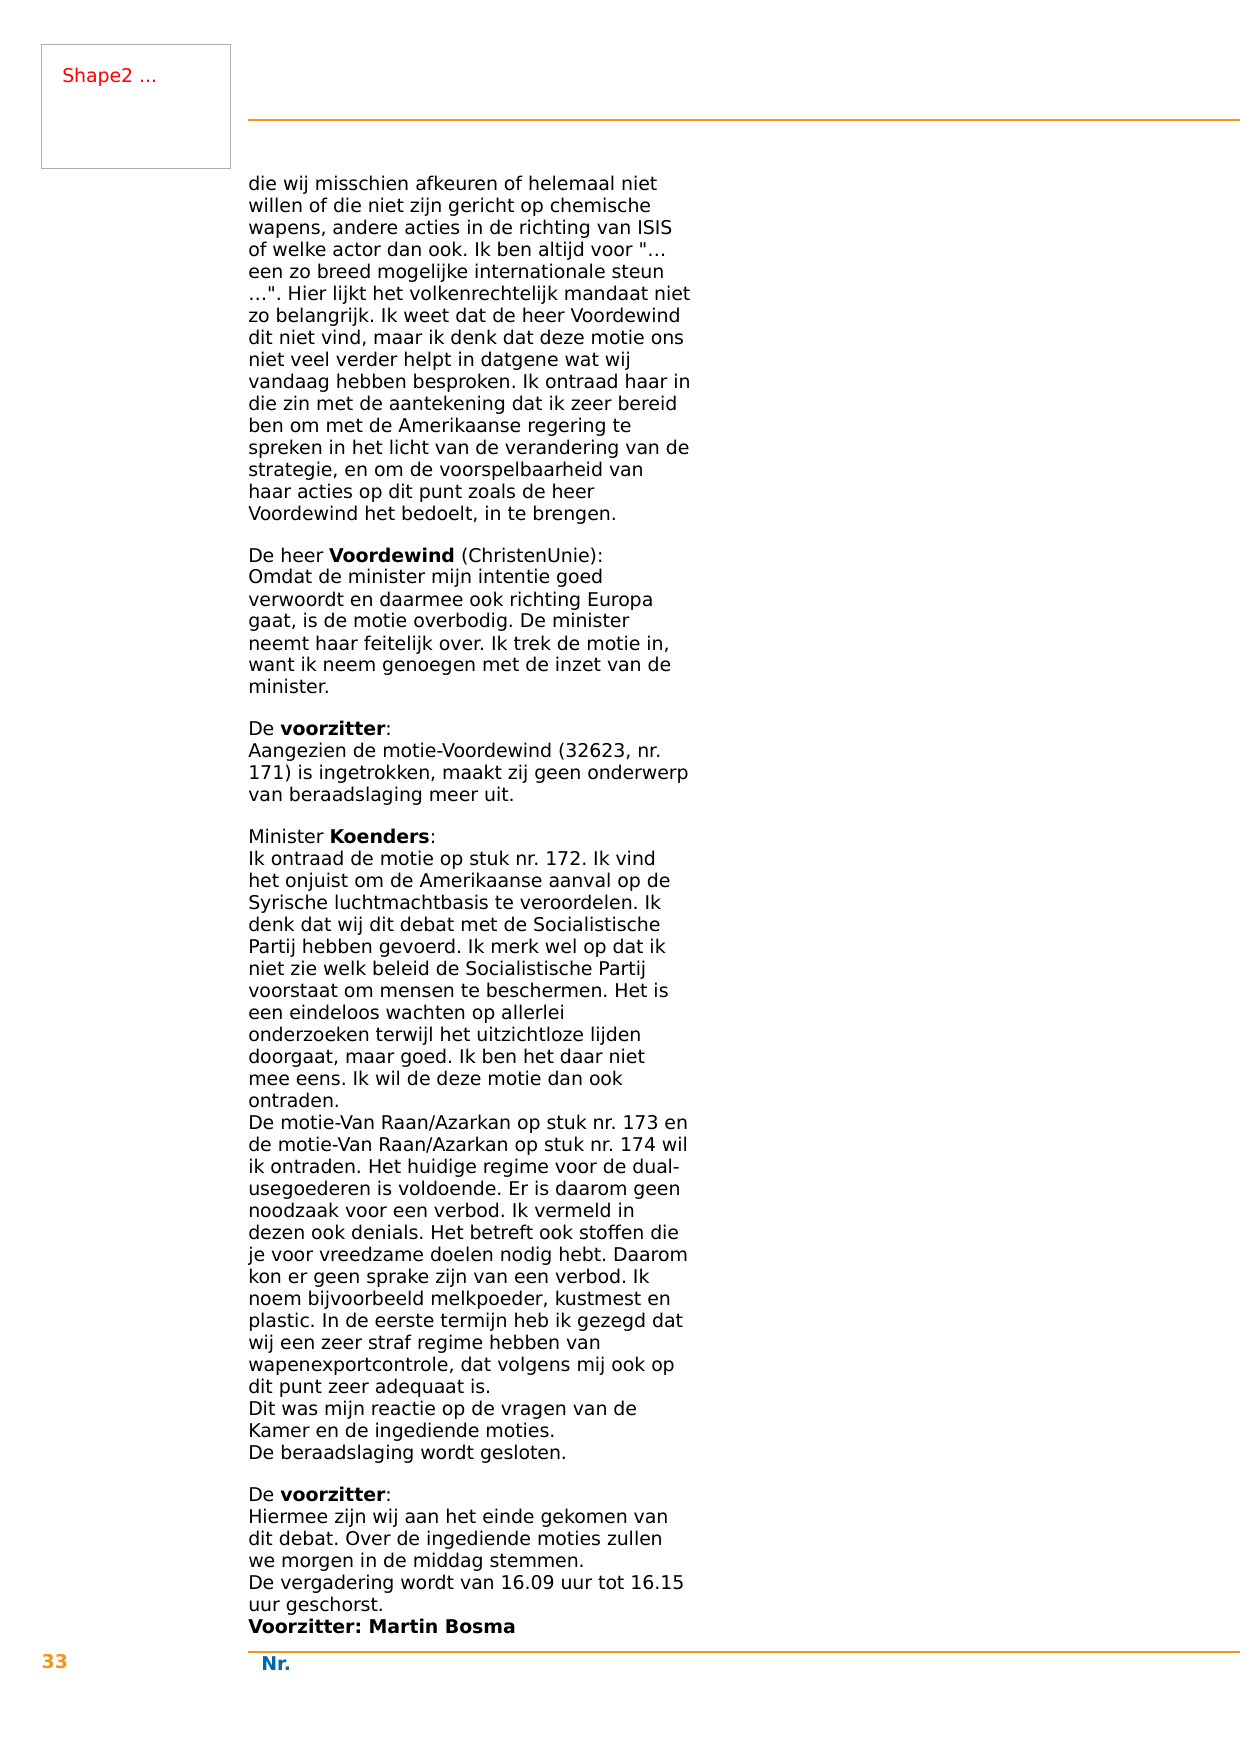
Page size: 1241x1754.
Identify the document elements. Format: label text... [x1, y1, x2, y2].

text Omdat de minister mijn intentie goed verwoordt en daarmee ook richting Europa gaat, is de motie overbodig. De minister neemt haar feitelijk over. Ik trek de motie in, want ik neem genoegen met de inzet van de minister. [248, 566, 691, 698]
text Hiermee zijn wij aan het einde gekomen van dit debat. Over de ingediende moties zullen we morgen in de middag stemmen. [248, 1506, 691, 1572]
text De heer Voordewind (ChristenUnie): [248, 544, 691, 566]
text De voorzitter: [248, 1484, 691, 1506]
text De motie-Van Raan/Azarkan op stuk nr. 173 en de motie-Van Raan/Azarkan op stuk nr. 174 wil ik ontraden. Het huidige regime voor de dual-usegoederen is voldoende. Er is daarom geen noodzaak voor een verbod. Ik vermeld in dezen ook denials. Het betreft ook stoffen die je voor vreedzame doelen nodig hebt. Daarom kon er geen sprake zijn van een verbod. Ik noem bijvoorbeeld melkpoeder, kustmest en plastic. In de eerste termijn heb ik gezegd dat wij een zeer straf regime hebben van wapenexportcontrole, dat volgens mij ook op dit punt zeer adequaat is. [248, 1112, 691, 1398]
text De beraadslaging wordt gesloten. [248, 1442, 691, 1464]
text De voorzitter: [248, 718, 691, 740]
text Aangezien de motie-Voordewind (32623, nr. 171) is ingetrokken, maakt zij geen onderwerp van beraadslaging meer uit. [248, 740, 691, 806]
text Minister Koenders: [248, 826, 691, 848]
text die wij misschien afkeuren of helemaal niet willen of die niet zijn gericht op chemische wapens, andere acties in de richting van ISIS of welke actor dan ook. Ik ben altijd voor "… een zo breed mogelijke internationale steun …". Hier lijkt het volkenrechtelijk mandaat niet zo belangrijk. Ik weet dat de heer Voordewind dit niet vind, maar ik denk dat deze motie ons niet veel verder helpt in datgene wat wij vandaag hebben besproken. Ik ontraad haar in die zin met de aantekening dat ik zeer bereid ben om met de Amerikaanse regering te spreken in het licht van de verandering van de strategie, en om de voorspelbaarheid van haar acties op dit punt zoals de heer Voordewind het bedoelt, in te brengen. [248, 173, 691, 524]
text Voorzitter: Martin Bosma [248, 1616, 691, 1637]
text Ik ontraad de motie op stuk nr. 172. Ik vind het onjuist om de Amerikaanse aanval op de Syrische luchtmachtbasis te veroordelen. Ik denk dat wij dit debat met de Socialistische Partij hebben gevoerd. Ik merk wel op dat ik niet zie welk beleid de Socialistische Partij voorstaat om mensen te beschermen. Het is een eindeloos wachten op allerlei onderzoeken terwijl het uitzichtloze lijden doorgaat, maar goed. Ik ben het daar niet mee eens. Ik wil de deze motie dan ook ontraden. [248, 848, 691, 1112]
text De vergadering wordt van 16.09 uur tot 16.15 uur geschorst. [248, 1572, 691, 1616]
text Dit was mijn reactie op de vragen van de Kamer en de ingediende moties. [248, 1398, 691, 1442]
